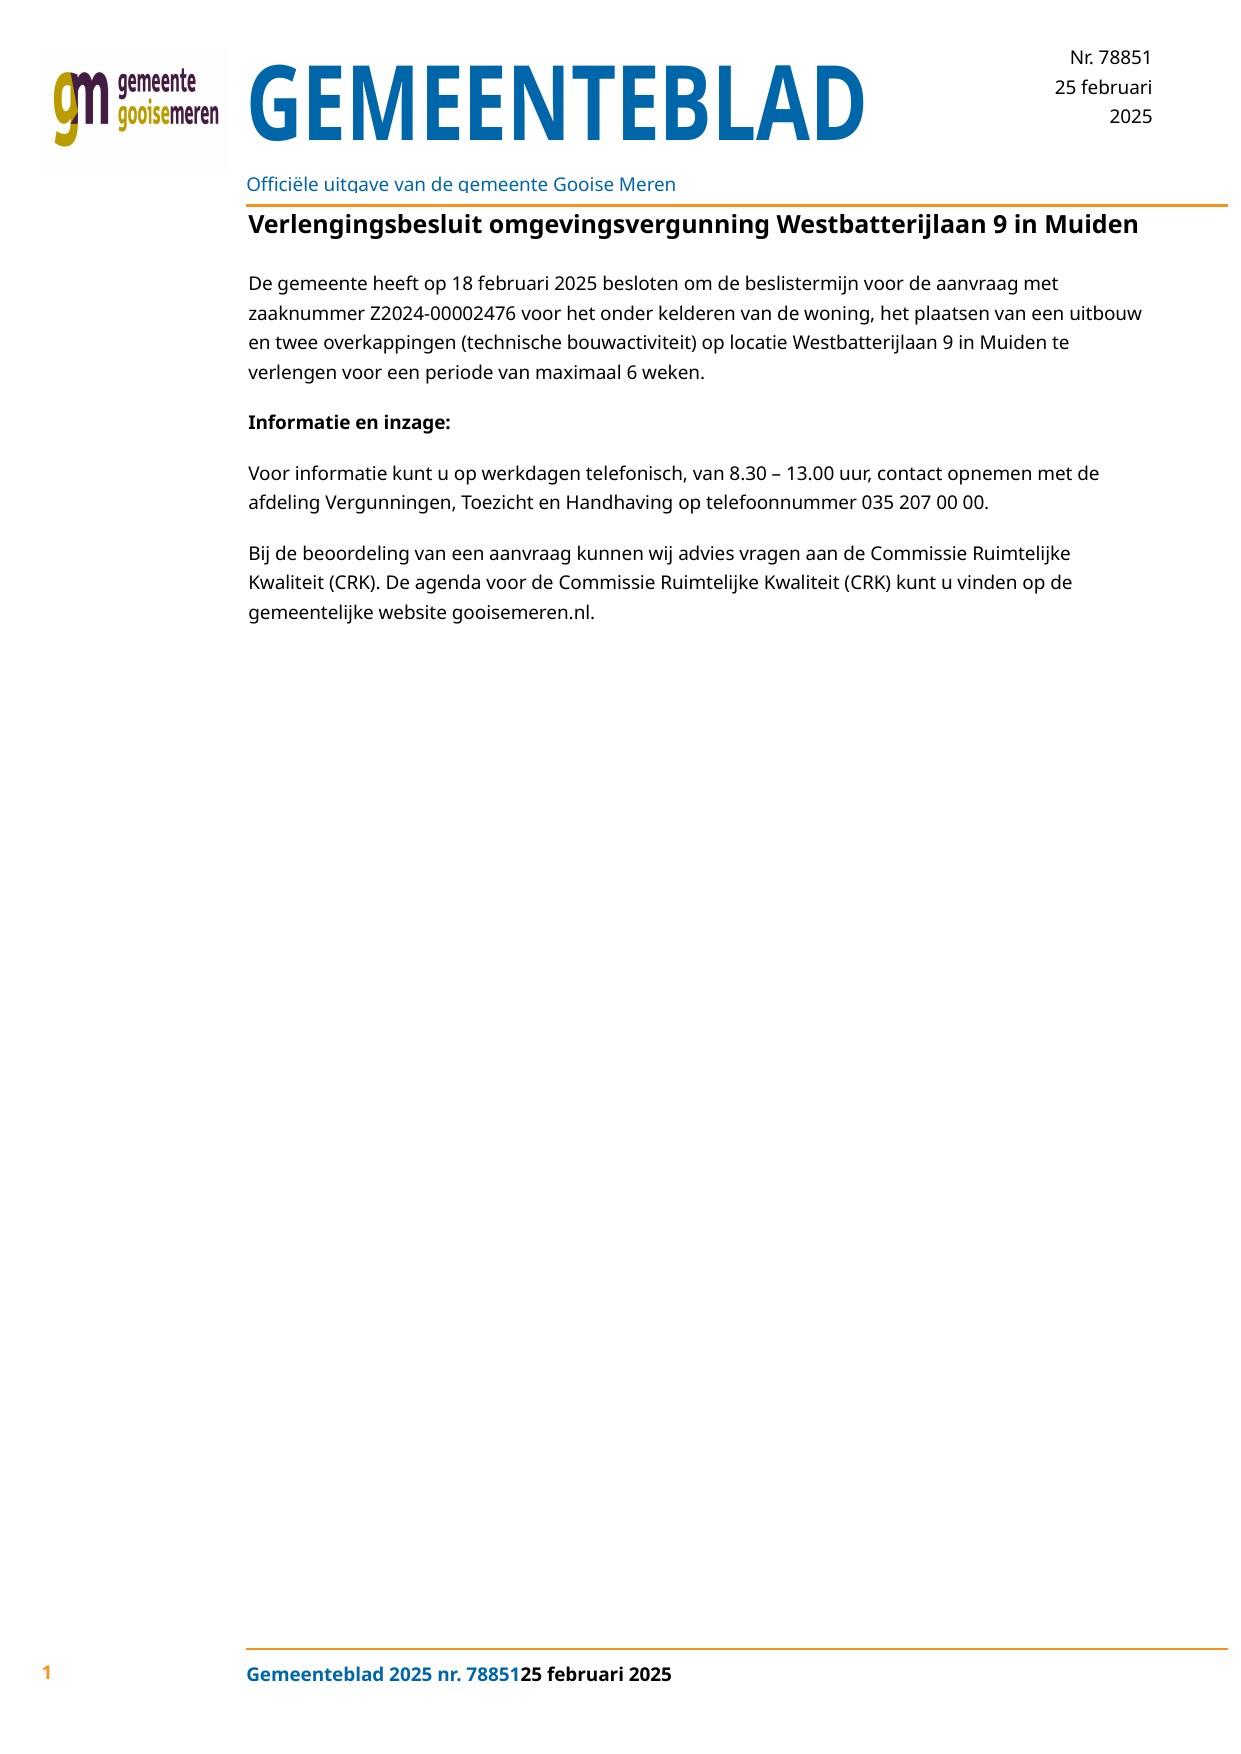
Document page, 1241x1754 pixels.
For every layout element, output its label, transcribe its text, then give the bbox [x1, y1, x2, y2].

picture [41, 47, 231, 172]
text Informatie en inzage: [248, 409, 1152, 435]
text De gemeente heeft op 18 februari 2025 besloten om de beslistermijn voor de aanvraag met zaaknummer Z2024-00002476 voor het onder kelderen van de woning, het plaatsen van een uitbouw en twee overkappingen (technische bouwactiviteit) op locatie Westbatterijlaan 9 in Muiden te verlengen voor een periode van maximaal 6 weken. [248, 270, 1152, 385]
text Voor informatie kunt u op werkdagen telefonisch, van 8.30 – 13.00 uur, contact opnemen met de afdeling Vergunningen, Toezicht en Handhaving op telefoonnummer 035 207 00 00. [248, 460, 1152, 515]
text Bij de beoordeling van een aanvraag kunnen wij advies vragen aan de Commissie Ruimtelijke Kwaliteit (CRK). De agenda voor de Commissie Ruimtelijke Kwaliteit (CRK) kunt u vinden op de gemeentelijke website gooisemeren.nl. [248, 540, 1152, 625]
text Verlengingsbesluit omgevingsvergunning Westbatterijlaan 9 in Muiden [248, 207, 1152, 241]
